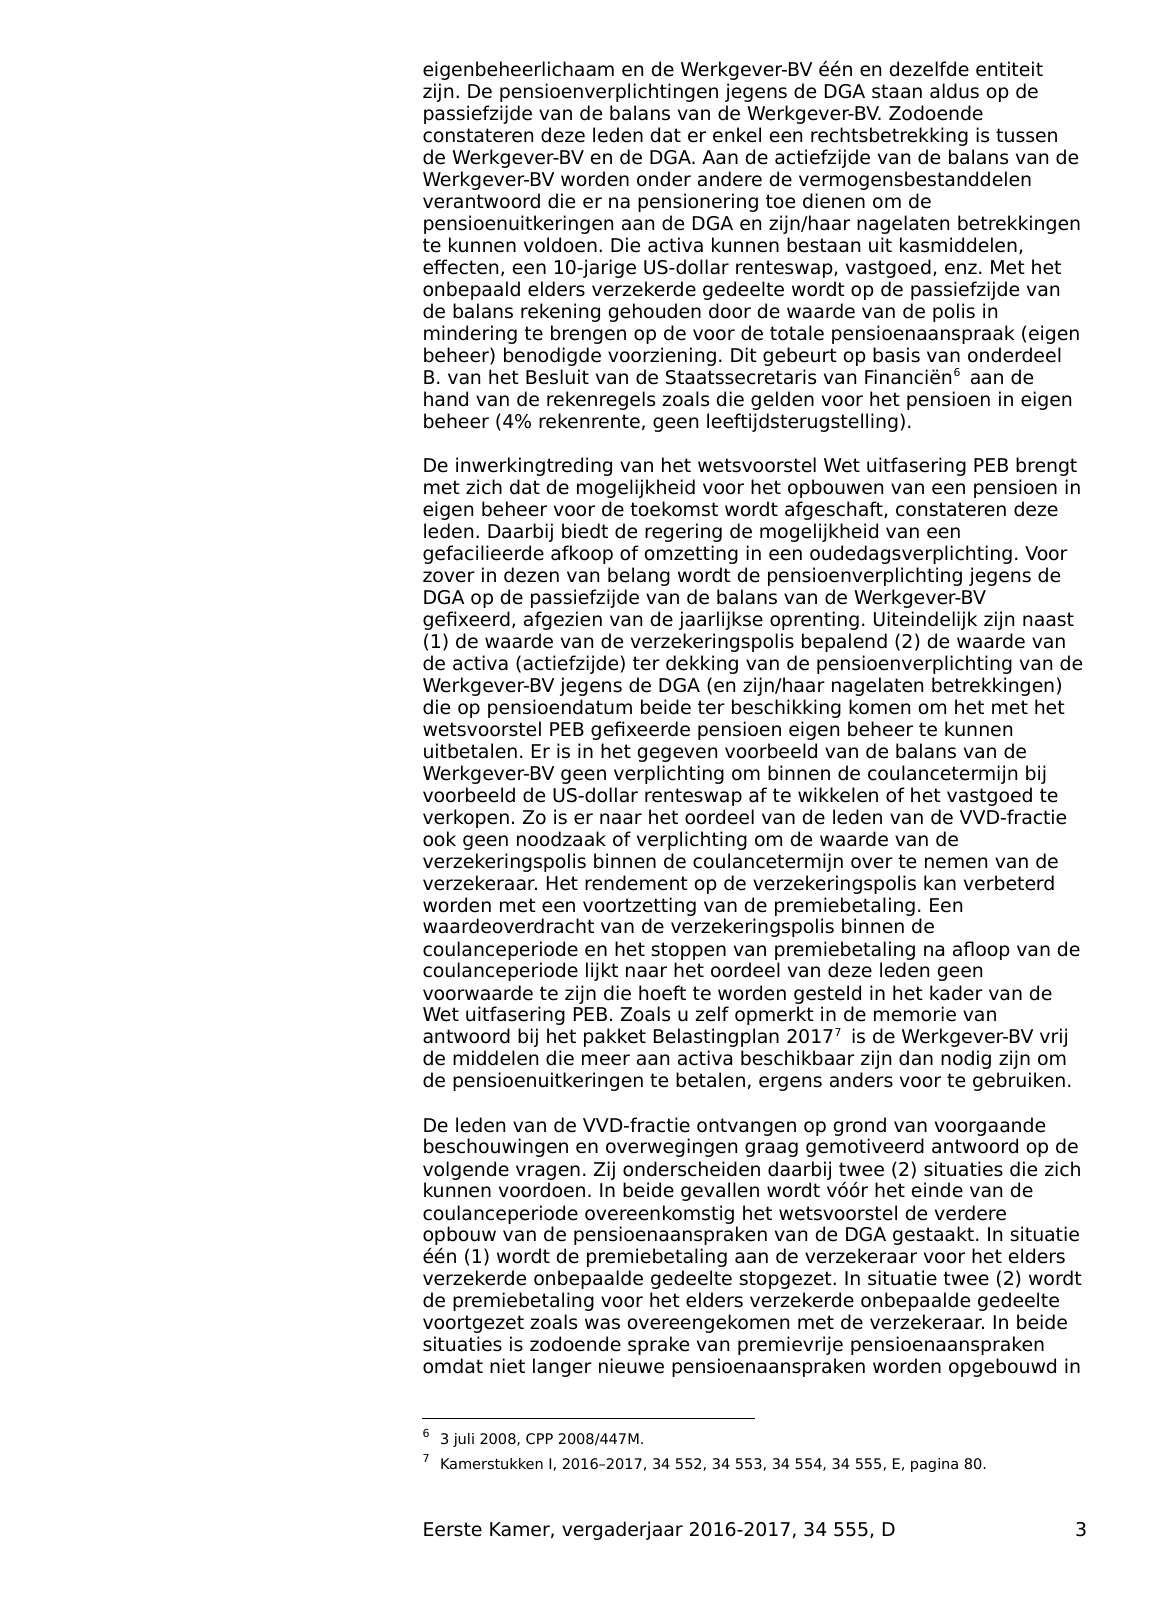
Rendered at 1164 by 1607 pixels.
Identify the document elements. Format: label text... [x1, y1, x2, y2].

text 3 juli 2008, CPP 2008/447M. [422, 1427, 1087, 1449]
text Kamerstukken I, 2016–2017, 34 552, 34 553, 34 554, 34 555, E, pagina 80. [422, 1452, 1087, 1474]
text De inwerkingtreding van het wetsvoorstel Wet uitfasering PEB brengt met zich dat de mogelijkheid voor het opbouwen van een pensioen in eigen beheer voor de toekomst wordt afgeschaft, constateren deze leden. Daarbij biedt de regering de mogelijkheid van een gefacilieerde afkoop of omzetting in een oudedagsverplichting. Voor zover in dezen van belang wordt de pensioenverplichting jegens de DGA op de passiefzijde van de balans van de Werkgever-BV gefixeerd, afgezien van de jaarlijkse oprenting. Uiteindelijk zijn naast (1) de waarde van de verzekeringspolis bepalend (2) de waarde van de activa (actiefzijde) ter dekking van de pensioenverplichting van de Werkgever-BV jegens de DGA (en zijn/haar nagelaten betrekkingen) die op pensioendatum beide ter beschikking komen om het met het wetsvoorstel PEB gefixeerde pensioen eigen beheer te kunnen uitbetalen. Er is in het gegeven voorbeeld van de balans van de Werkgever-BV geen verplichting om binnen de coulancetermijn bij voorbeeld de US-dollar renteswap af te wikkelen of het vastgoed te verkopen. Zo is er naar het oordeel van de leden van de VVD-fractie ook geen noodzaak of verplichting om de waarde van de verzekeringspolis binnen de coulancetermijn over te nemen van de verzekeraar. Het rendement op de verzekeringspolis kan verbeterd worden met een voortzetting van de premiebetaling. Een waardeoverdracht van de verzekeringspolis binnen de coulanceperiode en het stoppen van premiebetaling na afloop van de coulanceperiode lijkt naar het oordeel van deze leden geen voorwaarde te zijn die hoeft te worden gesteld in het kader van de Wet uitfasering PEB. Zoals u zelf opmerkt in de memorie van antwoord bij het pakket Belastingplan 2017 is de Werkgever-BV vrij de middelen die meer aan activa beschikbaar zijn dan nodig zijn om de pensioenuitkeringen te betalen, ergens anders voor te gebruiken. [422, 455, 1087, 1092]
text eigenbeheerlichaam en de Werkgever-BV één en dezelfde entiteit zijn. De pensioenverplichtingen jegens de DGA staan aldus op de passiefzijde van de balans van de Werkgever-BV. Zodoende constateren deze leden dat er enkel een rechtsbetrekking is tussen de Werkgever-BV en de DGA. Aan de actiefzijde van de balans van de Werkgever-BV worden onder andere de vermogensbestanddelen verantwoord die er na pensionering toe dienen om de pensioenuitkeringen aan de DGA en zijn/haar nagelaten betrekkingen te kunnen voldoen. Die activa kunnen bestaan uit kasmiddelen, effecten, een 10-jarige US-dollar renteswap, vastgoed, enz. Met het onbepaald elders verzekerde gedeelte wordt op de passiefzijde van de balans rekening gehouden door de waarde van de polis in mindering te brengen op de voor de totale pensioenaanspraak (eigen beheer) benodigde voorziening. Dit gebeurt op basis van onderdeel B. van het Besluit van de Staatssecretaris van Financiën aan de hand van de rekenregels zoals die gelden voor het pensioen in eigen beheer (4% rekenrente, geen leeftijdsterugstelling). [422, 59, 1087, 433]
text De leden van de VVD-fractie ontvangen op grond van voorgaande beschouwingen en overwegingen graag gemotiveerd antwoord op de volgende vragen. Zij onderscheiden daarbij twee (2) situaties die zich kunnen voordoen. In beide gevallen wordt vóór het einde van de coulanceperiode overeenkomstig het wetsvoorstel de verdere opbouw van de pensioenaanspraken van de DGA gestaakt. In situatie één (1) wordt de premiebetaling aan de verzekeraar voor het elders verzekerde onbepaalde gedeelte stopgezet. In situatie twee (2) wordt de premiebetaling voor het elders verzekerde onbepaalde gedeelte voortgezet zoals was overeengekomen met de verzekeraar. In beide situaties is zodoende sprake van premievrije pensioenaanspraken omdat niet langer nieuwe pensioenaanspraken worden opgebouwd in [422, 1114, 1087, 1378]
